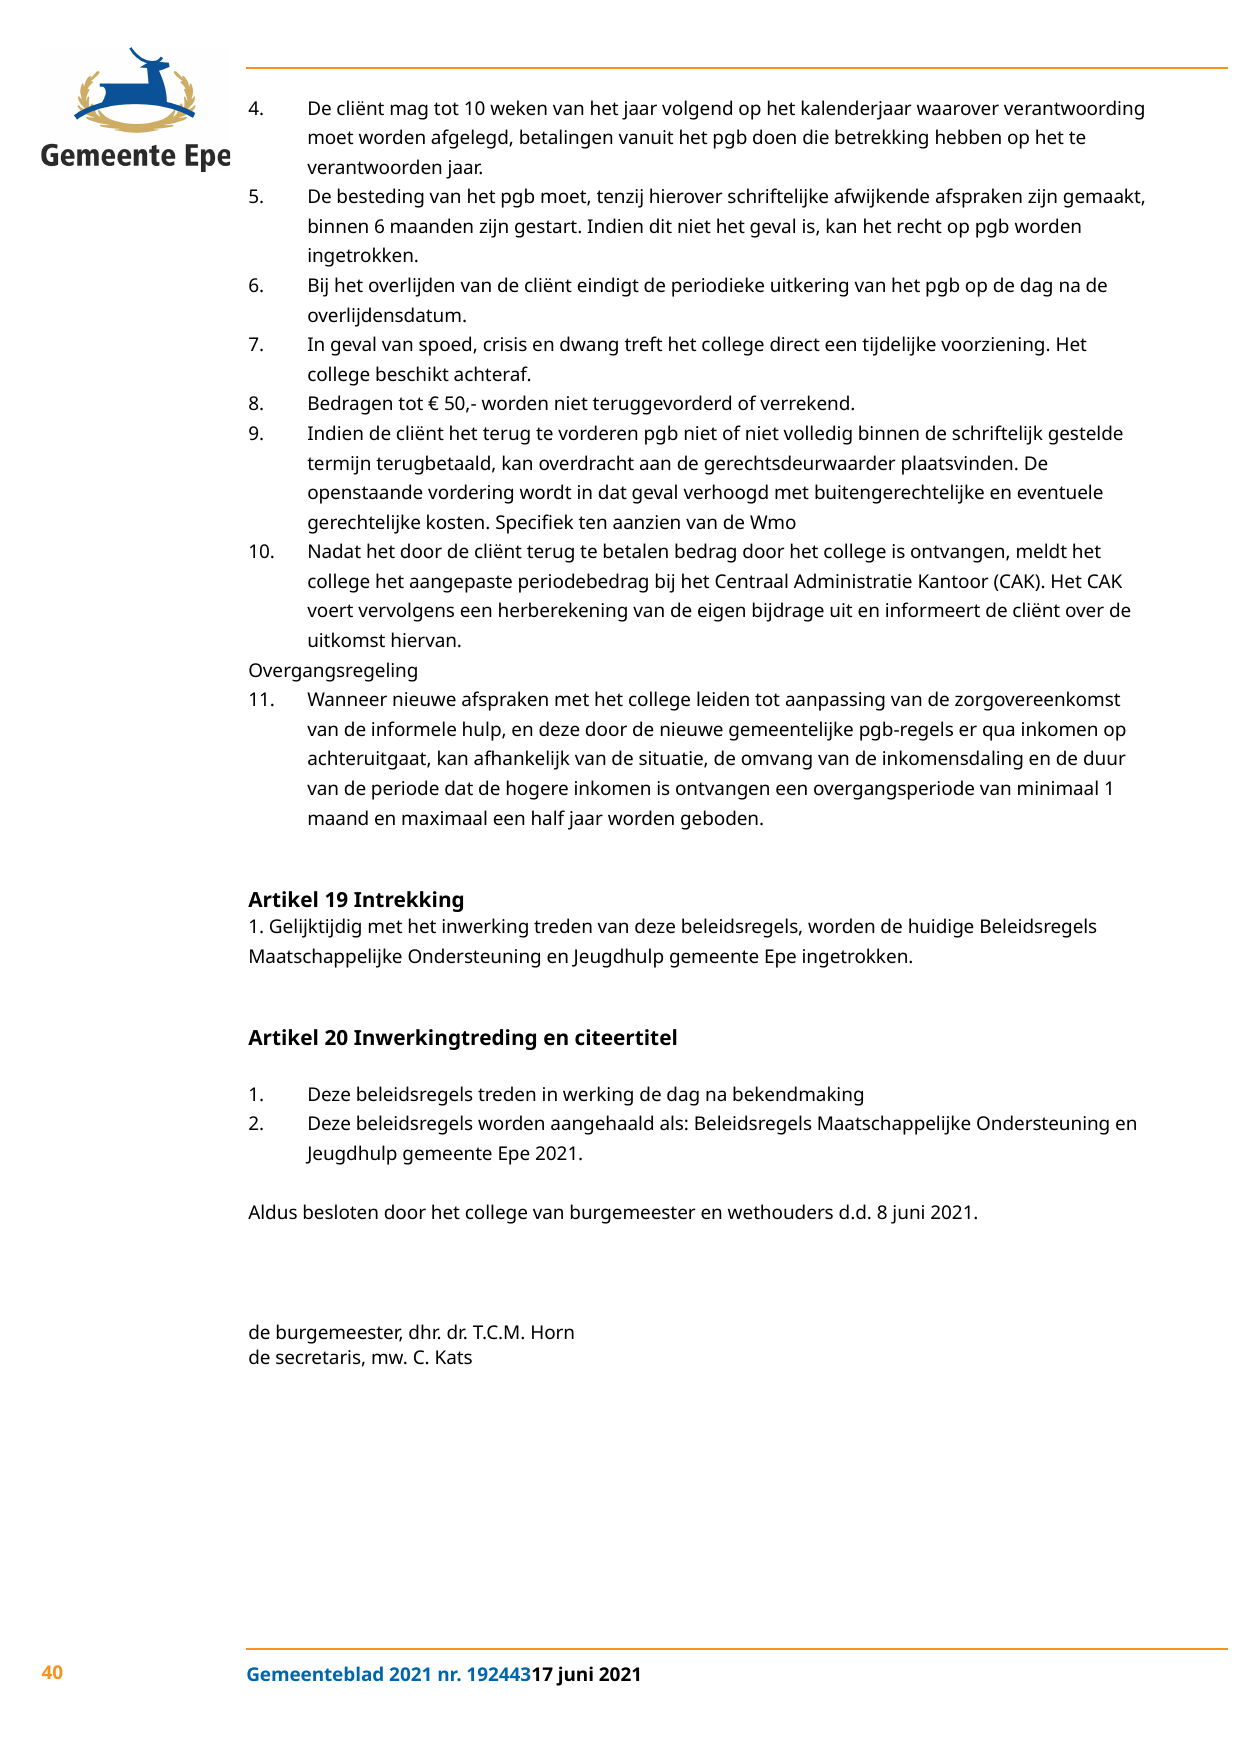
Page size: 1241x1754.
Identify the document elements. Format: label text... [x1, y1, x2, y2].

text Aldus besloten door het college van burgemeester en wethouders d.d. 8 juni 2021. [248, 1199, 1152, 1225]
list Bij het overlijden van de cliënt eindigt de periodieke uitkering van het pgb op de dag na de overlijdensdatum. [248, 272, 1152, 328]
text Artikel 19 Intrekking [248, 885, 1152, 913]
list De besteding van het pgb moet, tenzij hierover schriftelijke afwijkende afspraken zijn gemaakt, binnen 6 maanden zijn gestart. Indien dit niet het geval is, kan het recht op pgb worden ingetrokken. [248, 183, 1152, 268]
text Overgangsregeling [248, 657, 1152, 683]
list In geval van spoed, crisis en dwang treft het college direct een tijdelijke voorziening. Het college beschikt achteraf. [248, 331, 1152, 387]
text de burgemeester, dhr. dr. T.C.M. Horn [248, 1319, 1152, 1344]
list Wanneer nieuwe afspraken met het college leiden tot aanpassing van de zorgovereenkomst van de informele hulp, en deze door de nieuwe gemeentelijke pgb-regels er qua inkomen op achteruitgaat, kan afhankelijk van de situatie, de omvang van de inkomensdaling en de duur van de periode dat de hogere inkomen is ontvangen een overgangsperiode van minimaal 1 maand en maximaal een half jaar worden geboden. [248, 686, 1152, 831]
text de secretaris, mw. C. Kats [248, 1344, 1152, 1370]
list Indien de cliënt het terug te vorderen pgb niet of niet volledig binnen de schriftelijk gestelde termijn terugbetaald, kan overdracht aan de gerechtsdeurwaarder plaatsvinden. De openstaande vordering wordt in dat geval verhoogd met buitengerechtelijke en eventuele gerechtelijke kosten. Specifiek ten aanzien van de Wmo [248, 420, 1152, 535]
text Artikel 20 Inwerkingtreding en citeertitel [248, 1023, 1152, 1051]
list Deze beleidsregels worden aangehaald als: Beleidsregels Maatschappelijke Ondersteuning en Jeugdhulp gemeente Epe 2021. [248, 1110, 1152, 1166]
list Bedragen tot € 50,- worden niet teruggevorderd of verrekend. [248, 391, 1152, 416]
list Deze beleidsregels treden in werking de dag na bekendmaking [248, 1081, 1152, 1107]
list Nadat het door de cliënt terug te betalen bedrag door het college is ontvangen, meldt het college het aangepaste periodebedrag bij het Centraal Administratie Kantoor (CAK). Het CAK voert vervolgens een herberekening van de eigen bijdrage uit en informeert de cliënt over de uitkomst hiervan. [248, 538, 1152, 653]
list De cliënt mag tot 10 weken van het jaar volgend op het kalenderjaar waarover verantwoording moet worden afgelegd, betalingen vanuit het pgb doen die betrekking hebben op het te verantwoorden jaar. [248, 95, 1152, 180]
text 1. Gelijktijdig met het inwerking treden van deze beleidsregels, worden de huidige Beleidsregels Maatschappelijke Ondersteuning en Jeugdhulp gemeente Epe ingetrokken. [248, 913, 1152, 968]
picture [41, 47, 231, 172]
